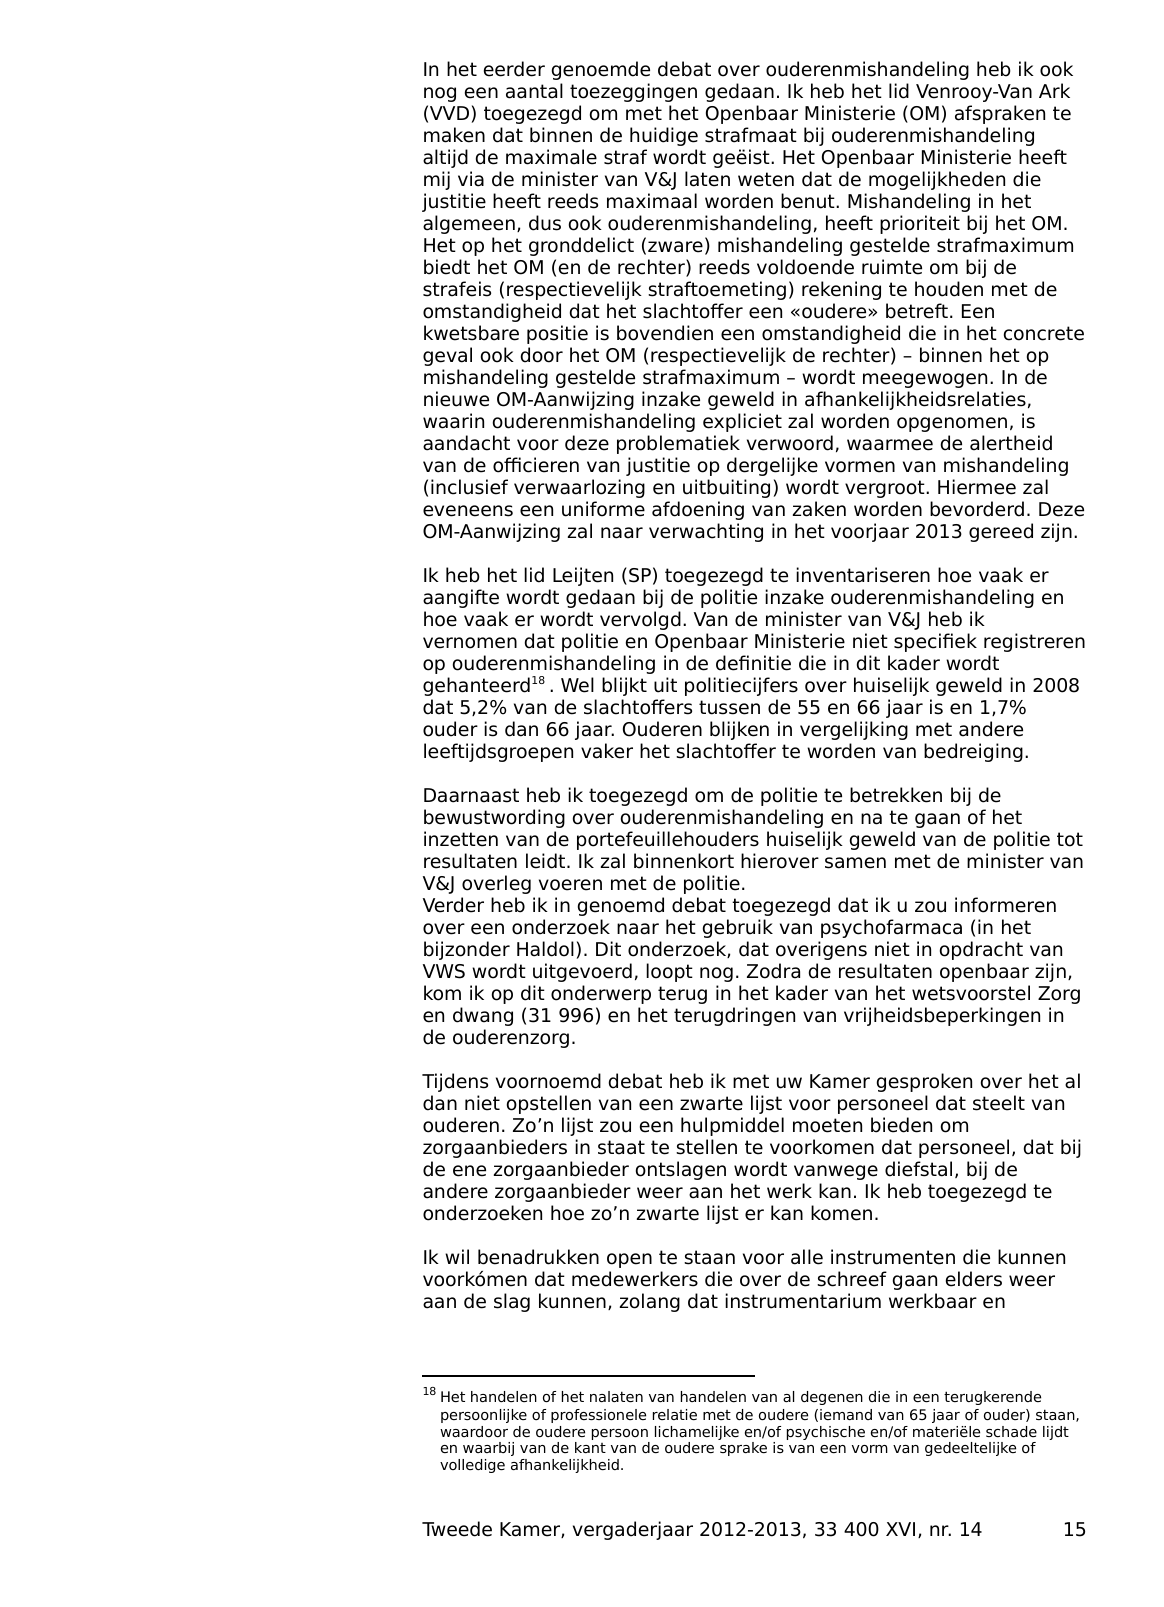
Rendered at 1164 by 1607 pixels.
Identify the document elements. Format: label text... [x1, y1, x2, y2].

text Verder heb ik in genoemd debat toegezegd dat ik u zou informeren over een onderzoek naar het gebruik van psychofarmaca (in het bijzonder Haldol). Dit onderzoek, dat overigens niet in opdracht van VWS wordt uitgevoerd, loopt nog. Zodra de resultaten openbaar zijn, kom ik op dit onderwerp terug in het kader van het wetsvoorstel Zorg en dwang (31 996) en het terugdringen van vrijheidsbeperkingen in de ouderenzorg. [422, 895, 1087, 1048]
text Tijdens voornoemd debat heb ik met uw Kamer gesproken over het al dan niet opstellen van een zwarte lijst voor personeel dat steelt van ouderen. Zo’n lijst zou een hulpmiddel moeten bieden om zorgaanbieders in staat te stellen te voorkomen dat personeel, dat bij de ene zorgaanbieder ontslagen wordt vanwege diefstal, bij de andere zorgaanbieder weer aan het werk kan. Ik heb toegezegd te onderzoeken hoe zo’n zwarte lijst er kan komen. [422, 1071, 1087, 1224]
text Ik wil benadrukken open te staan voor alle instrumenten die kunnen voorkómen dat medewerkers die over de schreef gaan elders weer aan de slag kunnen, zolang dat instrumentarium werkbaar en [422, 1247, 1087, 1313]
text Het handelen of het nalaten van handelen van al degenen die in een terugkerende persoonlijke of professionele relatie met de oudere (iemand van 65 jaar of ouder) staan, waardoor de oudere persoon lichamelijke en/of psychische en/of materiële schade lijdt en waarbij van de kant van de oudere sprake is van een vorm van gedeeltelijke of volledige afhankelijkheid. [422, 1385, 1087, 1474]
text In het eerder genoemde debat over ouderenmishandeling heb ik ook nog een aantal toezeggingen gedaan. Ik heb het lid Venrooy-Van Ark (VVD) toegezegd om met het Openbaar Ministerie (OM) afspraken te maken dat binnen de huidige strafmaat bij ouderenmishandeling altijd de maximale straf wordt geëist. Het Openbaar Ministerie heeft mij via de minister van V&J laten weten dat de mogelijkheden die justitie heeft reeds maximaal worden benut. Mishandeling in het algemeen, dus ook ouderenmishandeling, heeft prioriteit bij het OM. Het op het gronddelict (zware) mishandeling gestelde strafmaximum biedt het OM (en de rechter) reeds voldoende ruimte om bij de strafeis (respectievelijk straftoemeting) rekening te houden met de omstandigheid dat het slachtoffer een «oudere» betreft. Een kwetsbare positie is bovendien een omstandigheid die in het concrete geval ook door het OM (respectievelijk de rechter) – binnen het op mishandeling gestelde strafmaximum – wordt meegewogen. In de nieuwe OM-Aanwijzing inzake geweld in afhankelijkheidsrelaties, waarin ouderenmishandeling expliciet zal worden opgenomen, is aandacht voor deze problematiek verwoord, waarmee de alertheid van de officieren van justitie op dergelijke vormen van mishandeling (inclusief verwaarlozing en uitbuiting) wordt vergroot. Hiermee zal eveneens een uniforme afdoening van zaken worden bevorderd. Deze OM-Aanwijzing zal naar verwachting in het voorjaar 2013 gereed zijn. [422, 59, 1087, 543]
text Daarnaast heb ik toegezegd om de politie te betrekken bij de bewustwording over ouderenmishandeling en na te gaan of het inzetten van de portefeuillehouders huiselijk geweld van de politie tot resultaten leidt. Ik zal binnenkort hierover samen met de minister van V&J overleg voeren met de politie. [422, 785, 1087, 895]
text Ik heb het lid Leijten (SP) toegezegd te inventariseren hoe vaak er aangifte wordt gedaan bij de politie inzake ouderenmishandeling en hoe vaak er wordt vervolgd. Van de minister van V&J heb ik vernomen dat politie en Openbaar Ministerie niet specifiek registreren op ouderenmishandeling in de definitie die in dit kader wordt gehanteerd. Wel blijkt uit politiecijfers over huiselijk geweld in 2008 dat 5,2% van de slachtoffers tussen de 55 en 66 jaar is en 1,7% ouder is dan 66 jaar. Ouderen blijken in vergelijking met andere leeftijdsgroepen vaker het slachtoffer te worden van bedreiging. [422, 565, 1087, 763]
